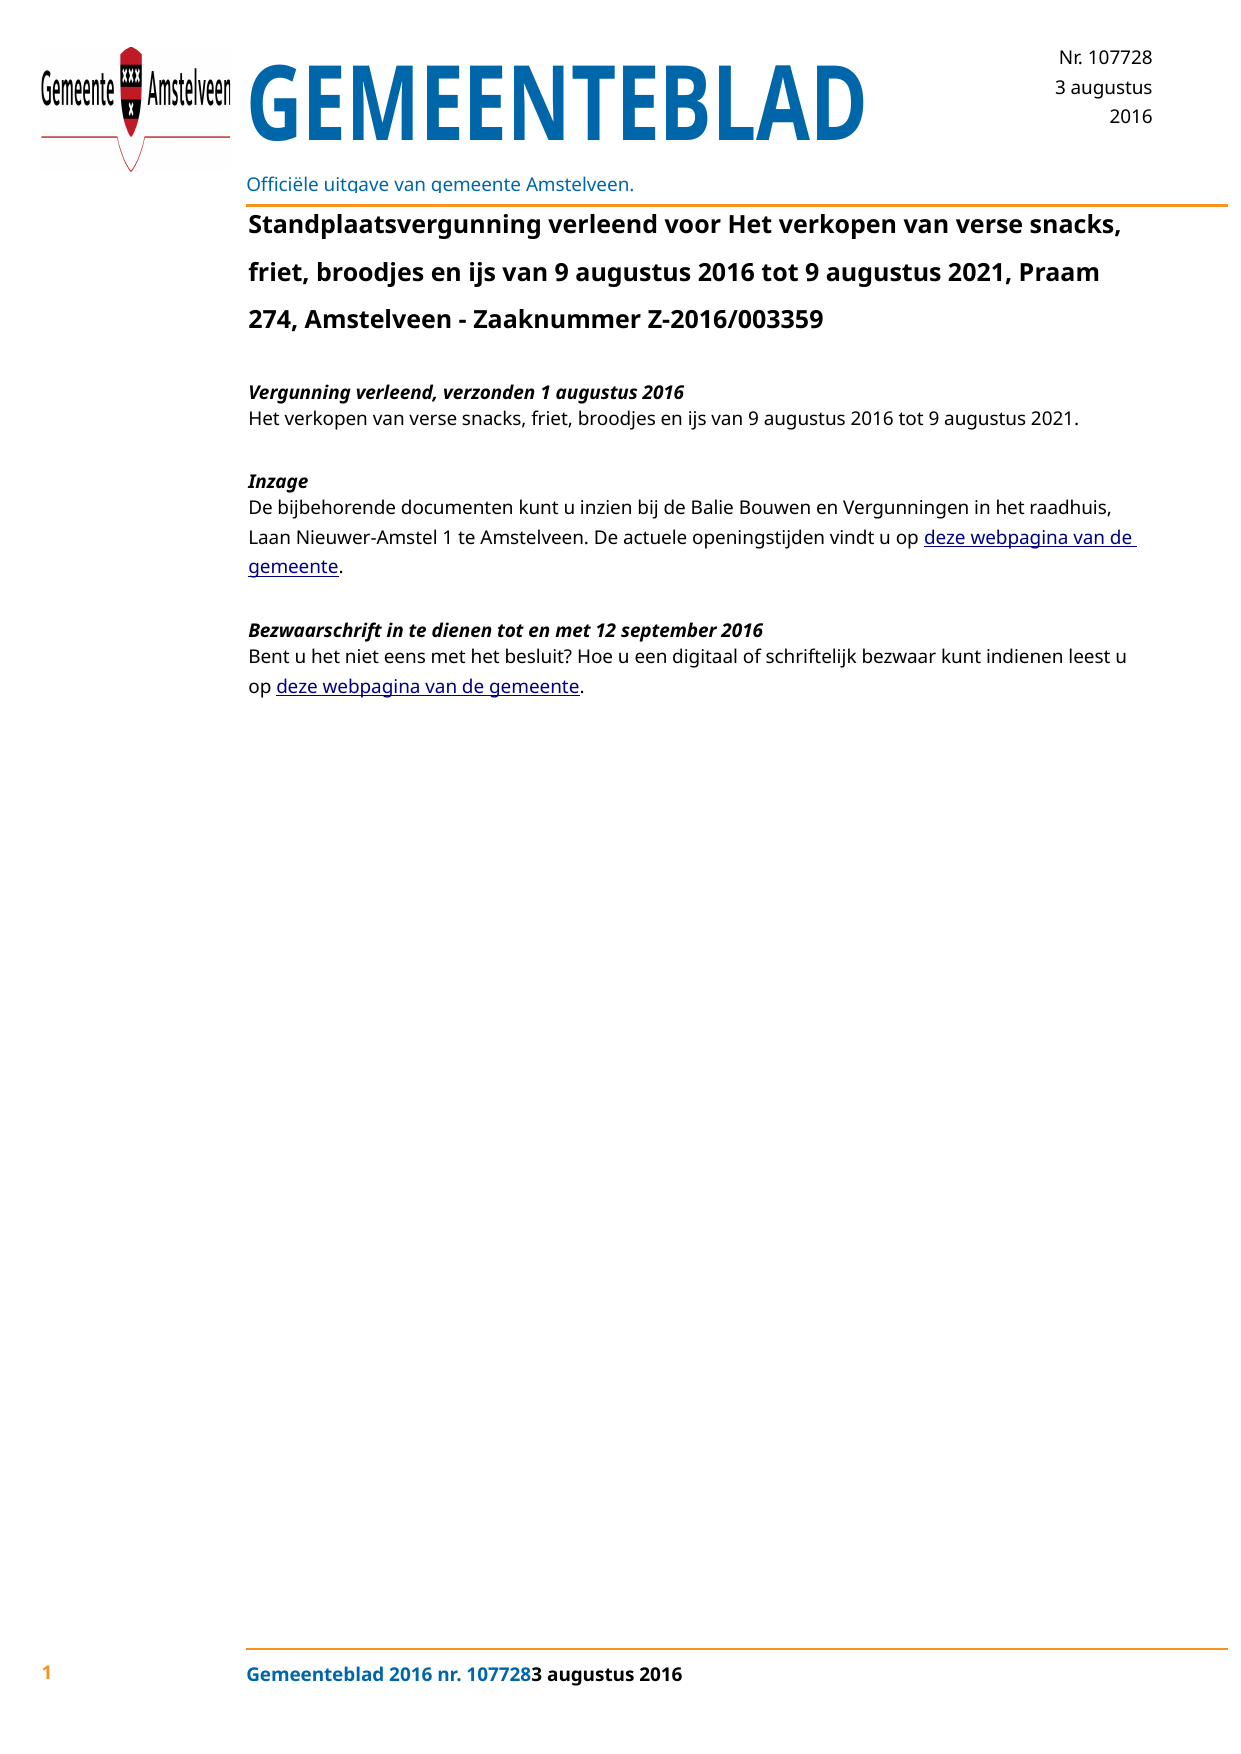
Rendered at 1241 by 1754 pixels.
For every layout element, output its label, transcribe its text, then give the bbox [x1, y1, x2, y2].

text Het verkopen van verse snacks, friet, broodjes en ijs van 9 augustus 2016 tot 9 augustus 2021. [248, 405, 1152, 431]
picture [41, 47, 231, 172]
text Inzage [248, 469, 1152, 494]
text Bezwaarschrift in te dienen tot en met 12 september 2016 [248, 618, 1152, 643]
text Standplaatsvergunning verleend voor Het verkopen van verse snacks, friet, broodjes en ijs van 9 augustus 2016 tot 9 augustus 2021, Praam 274, Amstelveen - Zaaknummer Z-2016/003359 [248, 207, 1152, 336]
text De bijbehorende documenten kunt u inzien bij de Balie Bouwen en Vergunningen in het raadhuis, Laan Nieuwer-Amstel 1 te Amstelveen. De actuele openingstijden vindt u op deze webpagina van de gemeente. [248, 494, 1152, 579]
text Vergunning verleend, verzonden 1 augustus 2016 [248, 379, 1152, 405]
text Bent u het niet eens met het besluit? Hoe u een digitaal of schriftelijk bezwaar kunt indienen leest u op deze webpagina van de gemeente. [248, 643, 1152, 699]
